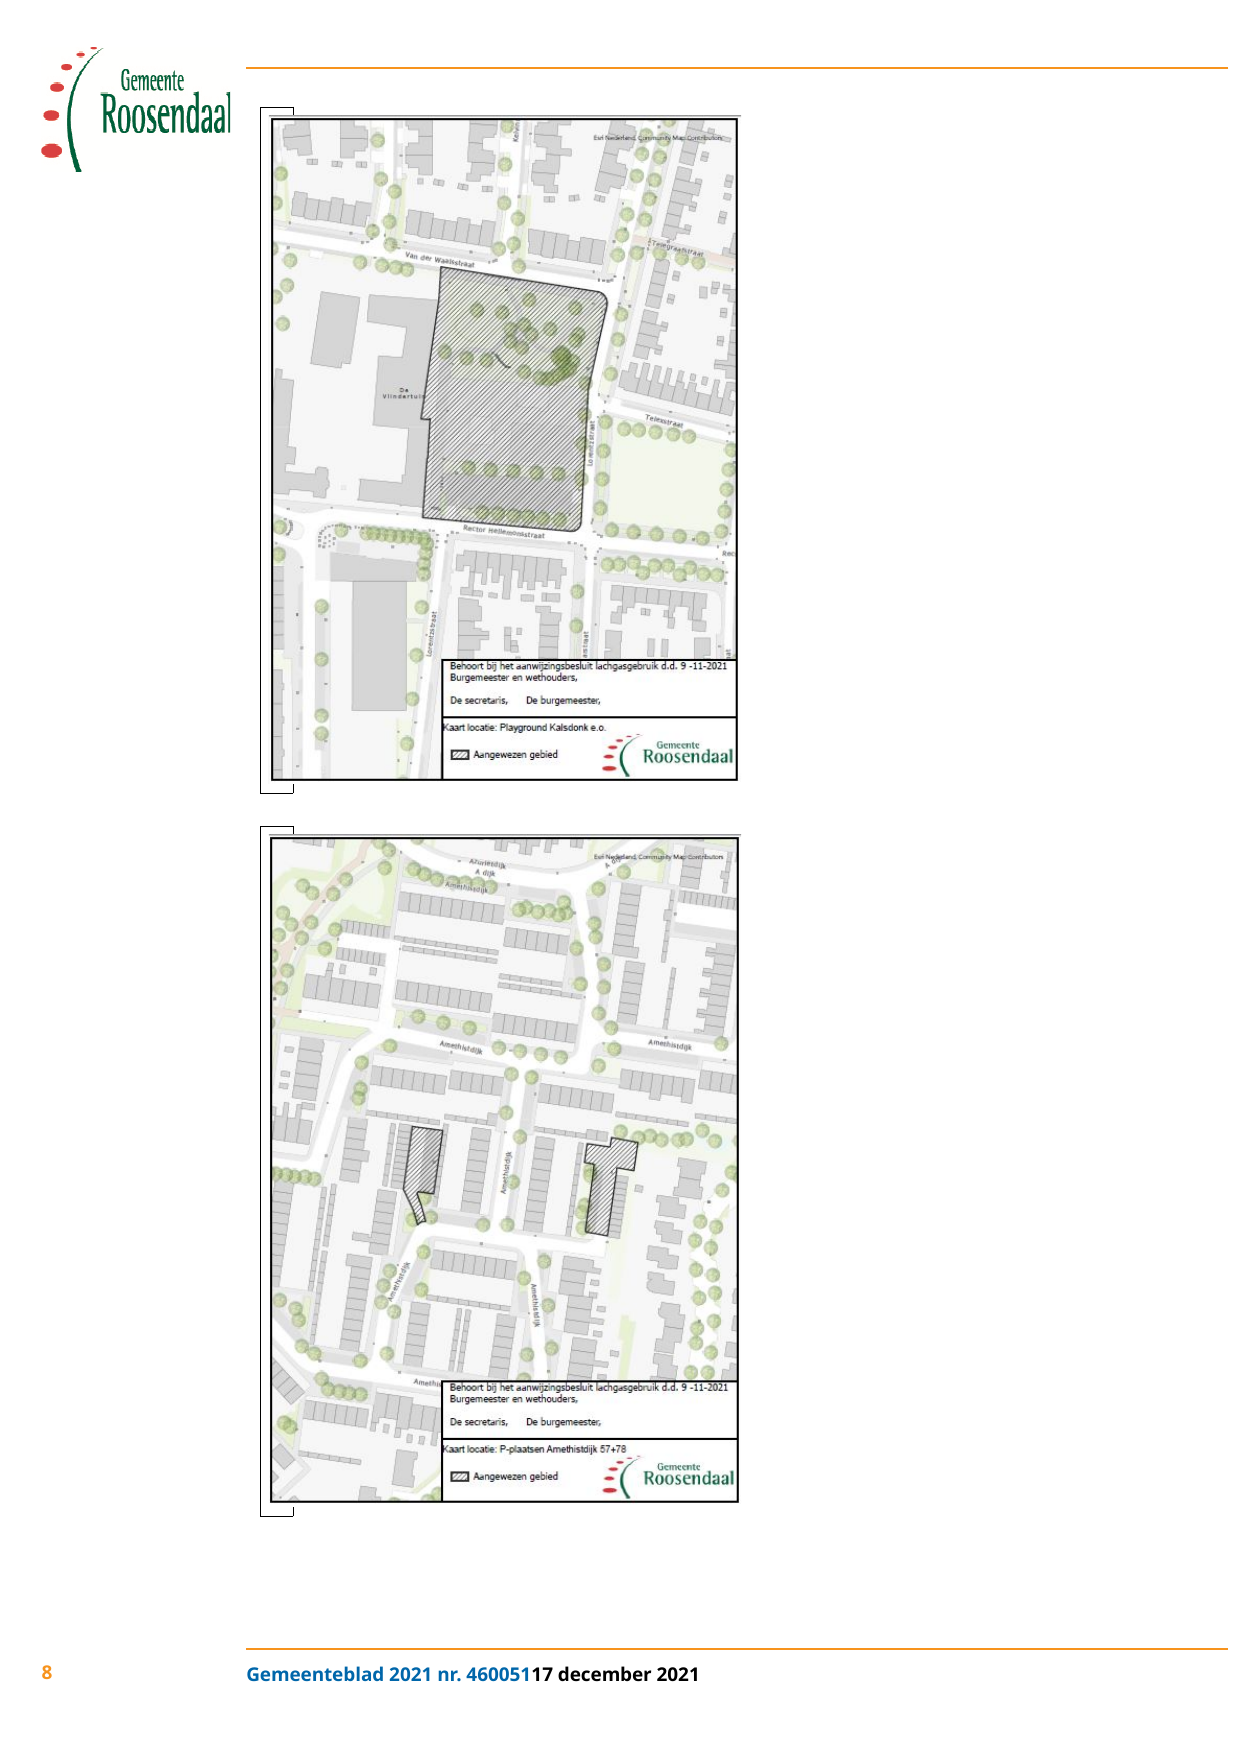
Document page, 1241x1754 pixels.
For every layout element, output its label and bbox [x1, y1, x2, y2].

picture [268, 834, 742, 1507]
picture [268, 115, 742, 784]
picture [41, 47, 231, 172]
